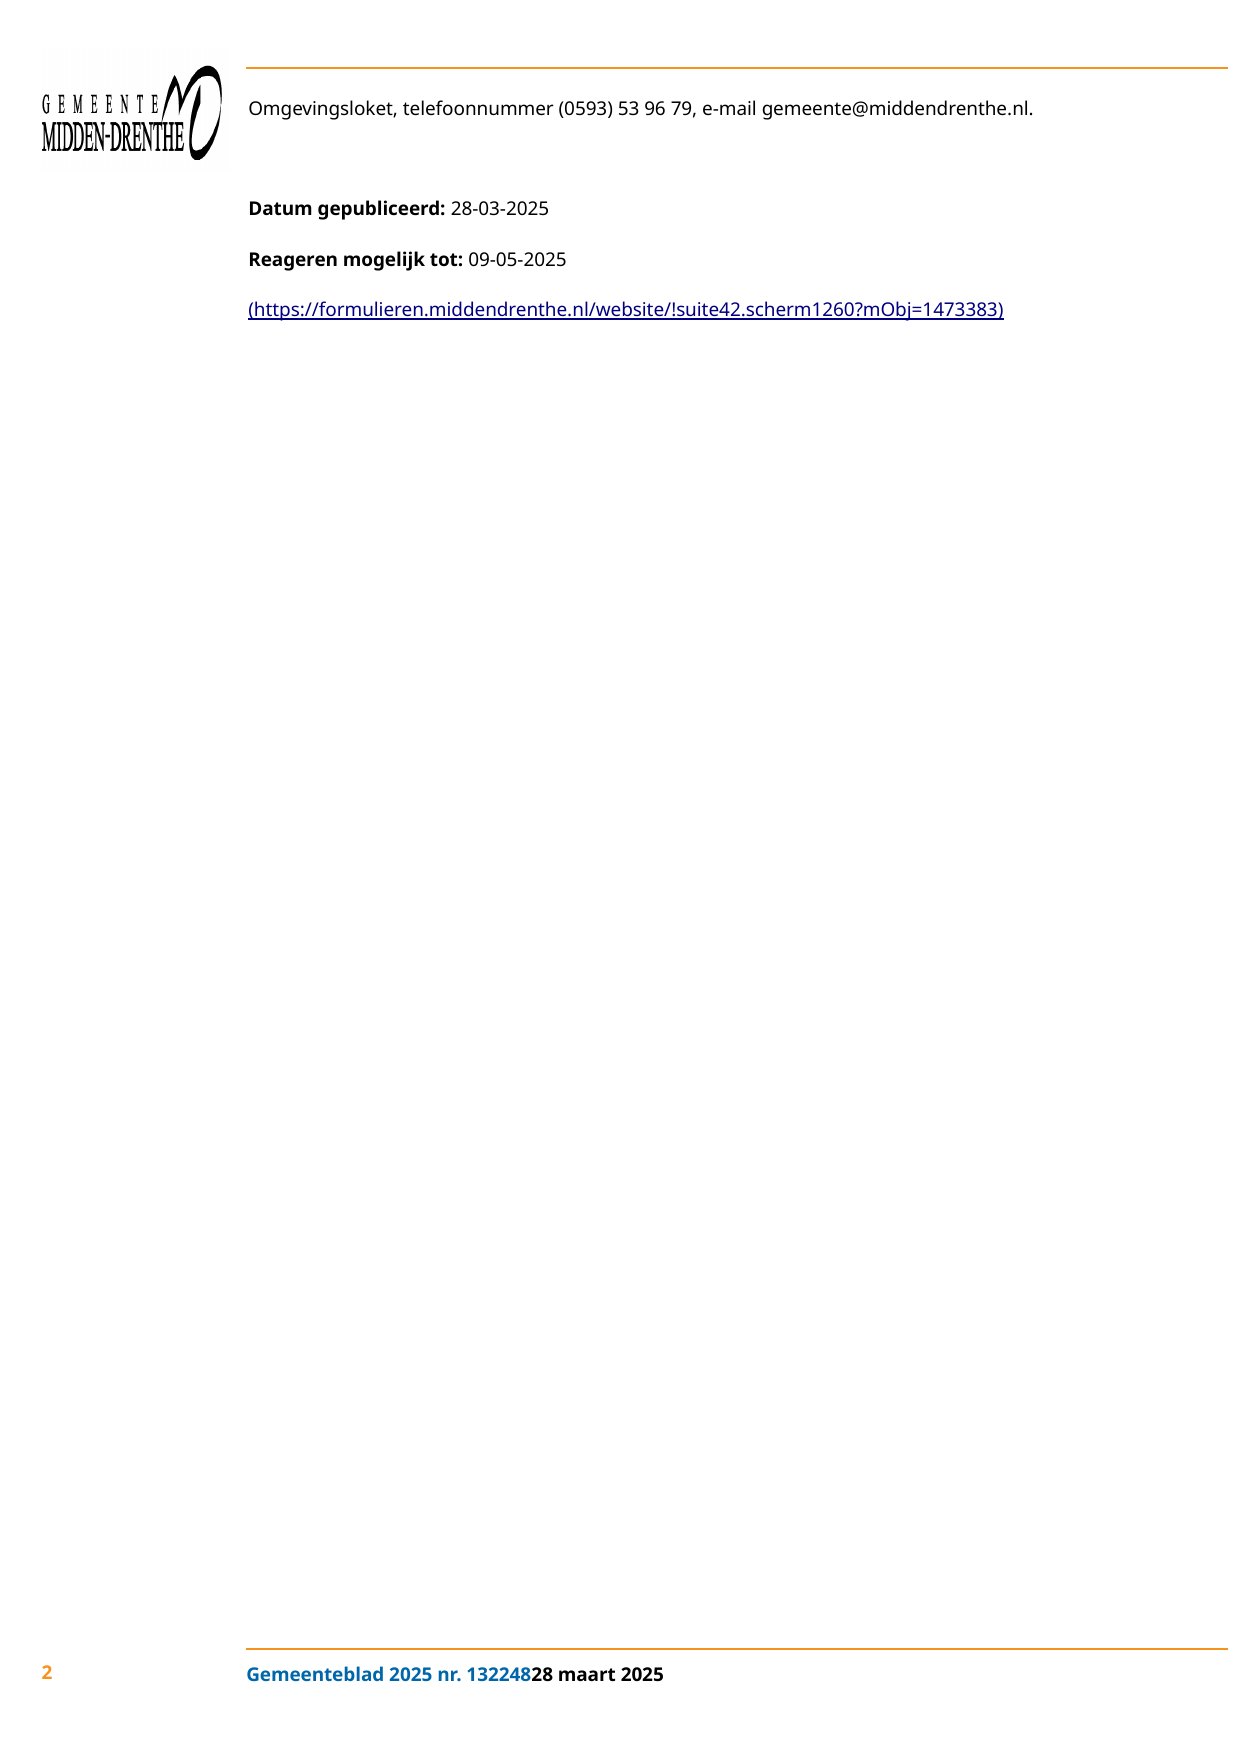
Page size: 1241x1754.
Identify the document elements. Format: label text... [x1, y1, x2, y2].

text (https://formulieren.middendrenthe.nl/website/!suite42.scherm1260?mObj=1473383) [248, 296, 1152, 322]
text Datum gepubliceerd: 28-03-2025 [248, 196, 1152, 221]
text Reageren mogelijk tot: 09-05-2025 [248, 246, 1152, 272]
text Omgevingsloket, telefoonnummer (0593) 53 96 79, e-mail gemeente@middendrenthe.nl. [248, 95, 1152, 121]
picture [41, 47, 231, 172]
